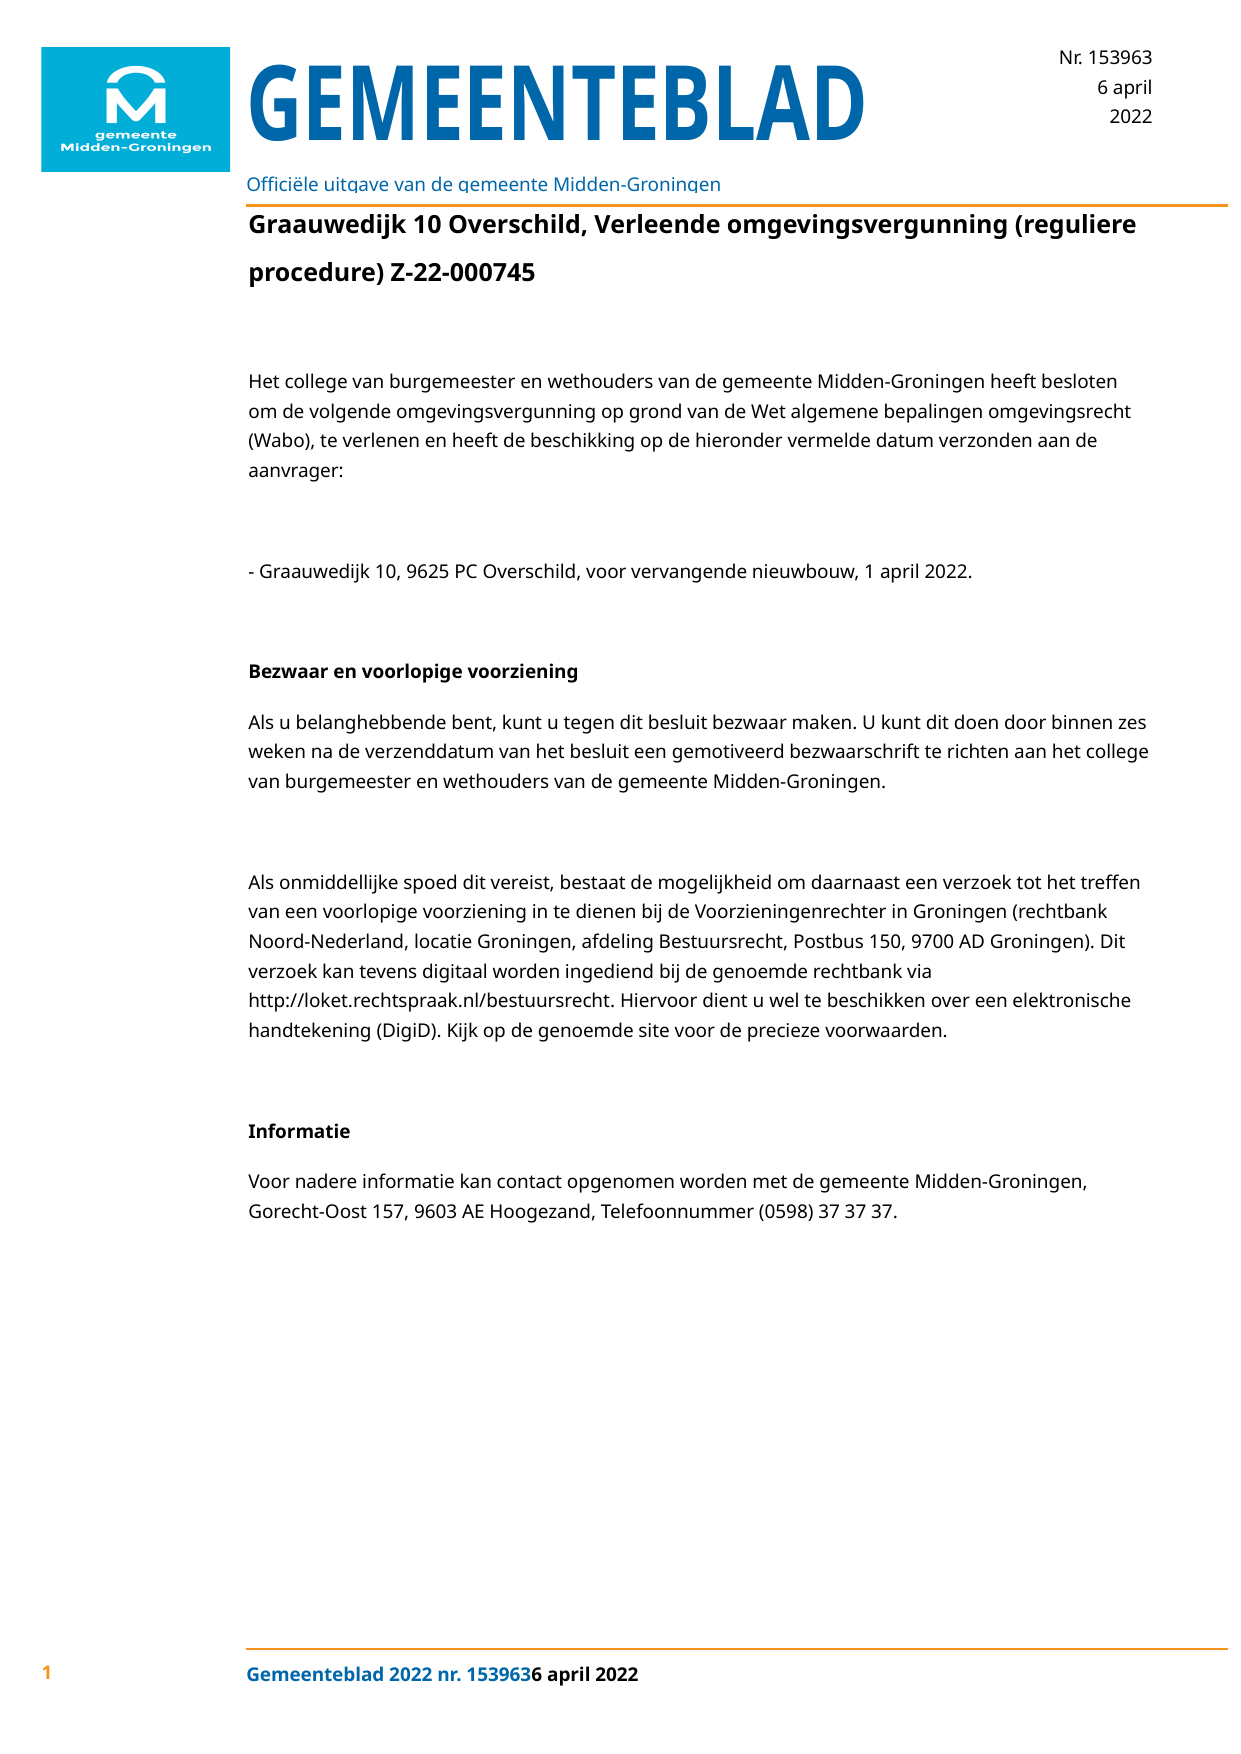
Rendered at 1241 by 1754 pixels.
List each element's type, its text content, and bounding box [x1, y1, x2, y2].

text Het college van burgemeester en wethouders van de gemeente Midden-Groningen heeft besloten om de volgende omgevingsvergunning op grond van de Wet algemene bepalingen omgevingsrecht (Wabo), te verlenen en heeft de beschikking op de hieronder vermelde datum verzonden aan de aanvrager: [248, 368, 1152, 483]
text Voor nadere informatie kan contact opgenomen worden met de gemeente Midden-Groningen, Gorecht-Oost 157, 9603 AE Hoogezand, Telefoonnummer (0598) 37 37 37. [248, 1168, 1152, 1224]
picture [184, 146, 190, 153]
picture [107, 89, 165, 122]
text Als u belanghebbende bent, kunt u tegen dit besluit bezwaar maken. U kunt dit doen door binnen zes weken na de verzenddatum van het besluit een gemotiveerd bezwaarschrift te richten aan het college van burgemeester en wethouders van de gemeente Midden-Groningen. [248, 709, 1152, 794]
text Graauwedijk 10 Overschild, Verleende omgevingsvergunning (reguliere procedure) Z-22-000745 [248, 207, 1152, 288]
picture [108, 66, 164, 82]
text - Graauwedijk 10, 9625 PC Overschild, voor vervangende nieuwbouw, 1 april 2022. [248, 558, 1152, 584]
text Bezwaar en voorlopige voorziening [248, 659, 1152, 684]
text Informatie [248, 1118, 1152, 1144]
text Als onmiddellijke spoed dit vereist, bestaat de mogelijkheid om daarnaast een verzoek tot het treffen van een voorlopige voorziening in te dienen bij de Voorzieningenrechter in Groningen (rechtbank Noord-Nederland, locatie Groningen, afdeling Bestuursrecht, Postbus 150, 9700 AD Groningen). Dit verzoek kan tevens digitaal worden ingediend bij de genoemde rechtbank via http://loket.rechtspraak.nl/bestuursrecht. Hiervoor dient u wel te beschikken over een elektronische handtekening (DigiD). Kijk op de genoemde site voor de precieze voorwaarden. [248, 869, 1152, 1043]
